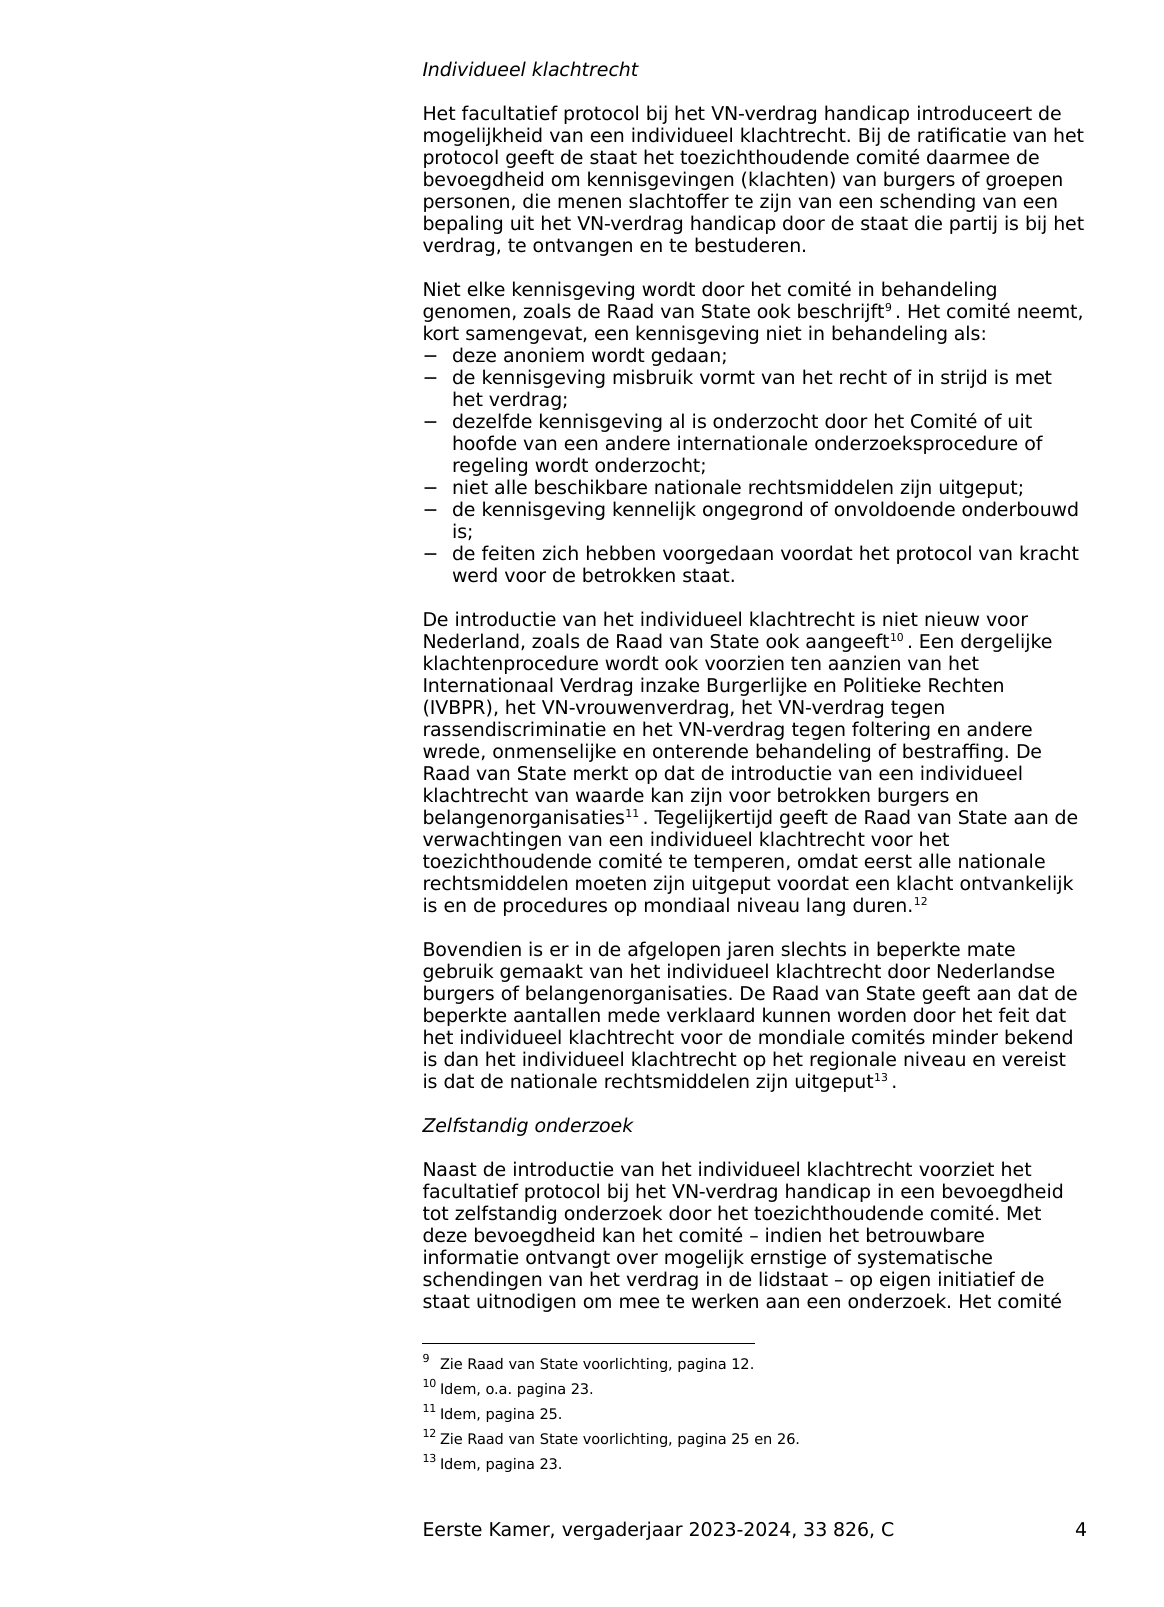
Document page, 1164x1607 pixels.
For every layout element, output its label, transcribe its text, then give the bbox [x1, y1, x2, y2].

text Idem, pagina 25. [422, 1402, 1087, 1424]
text − niet alle beschikbare nationale rechtsmiddelen zijn uitgeput; [422, 477, 1087, 499]
text Zie Raad van State voorlichting, pagina 12. [422, 1352, 1087, 1374]
text Het facultatief protocol bij het VN-verdrag handicap introduceert de mogelijkheid van een individueel klachtrecht. Bij de ratificatie van het protocol geeft de staat het toezichthoudende comité daarmee de bevoegdheid om kennisgevingen (klachten) van burgers of groepen personen, die menen slachtoffer te zijn van een schending van een bepaling uit het VN-verdrag handicap door de staat die partij is bij het verdrag, te ontvangen en te bestuderen. [422, 103, 1087, 257]
text Idem, o.a. pagina 23. [422, 1377, 1087, 1399]
text Naast de introductie van het individueel klachtrecht voorziet het facultatief protocol bij het VN-verdrag handicap in een bevoegdheid tot zelfstandig onderzoek door het toezichthoudende comité. Met deze bevoegdheid kan het comité – indien het betrouwbare informatie ontvangt over mogelijk ernstige of systematische schendingen van het verdrag in de lidstaat – op eigen initiatief de staat uitnodigen om mee te werken aan een onderzoek. Het comité [422, 1159, 1087, 1313]
text Bovendien is er in de afgelopen jaren slechts in beperkte mate gebruik gemaakt van het individueel klachtrecht door Nederlandse burgers of belangenorganisaties. De Raad van State geeft aan dat de beperkte aantallen mede verklaard kunnen worden door het feit dat het individueel klachtrecht voor de mondiale comités minder bekend is dan het individueel klachtrecht op het regionale niveau en vereist is dat de nationale rechtsmiddelen zijn uitgeput. [422, 939, 1087, 1093]
text − de kennisgeving kennelijk ongegrond of onvoldoende onderbouwd is; [422, 499, 1087, 543]
text Idem, pagina 23. [422, 1452, 1087, 1474]
text − de feiten zich hebben voorgedaan voordat het protocol van kracht werd voor de betrokken staat. [422, 543, 1087, 587]
subtitle Individueel klachtrecht [422, 59, 1087, 81]
text − dezelfde kennisgeving al is onderzocht door het Comité of uit hoofde van een andere internationale onderzoeksprocedure of regeling wordt onderzocht; [422, 411, 1087, 477]
text De introductie van het individueel klachtrecht is niet nieuw voor Nederland, zoals de Raad van State ook aangeeft. Een dergelijke klachtenprocedure wordt ook voorzien ten aanzien van het Internationaal Verdrag inzake Burgerlijke en Politieke Rechten (IVBPR), het VN-vrouwenverdrag, het VN-verdrag tegen rassendiscriminatie en het VN-verdrag tegen foltering en andere wrede, onmenselijke en onterende behandeling of bestraffing. De Raad van State merkt op dat de introductie van een individueel klachtrecht van waarde kan zijn voor betrokken burgers en belangenorganisaties. Tegelijkertijd geeft de Raad van State aan de verwachtingen van een individueel klachtrecht voor het toezichthoudende comité te temperen, omdat eerst alle nationale rechtsmiddelen moeten zijn uitgeput voordat een klacht ontvankelijk is en de procedures op mondiaal niveau lang duren. [422, 609, 1087, 917]
text − deze anoniem wordt gedaan; [422, 345, 1087, 367]
text − de kennisgeving misbruik vormt van het recht of in strijd is met het verdrag; [422, 367, 1087, 411]
text Niet elke kennisgeving wordt door het comité in behandeling genomen, zoals de Raad van State ook beschrijft. Het comité neemt, kort samengevat, een kennisgeving niet in behandeling als: [422, 279, 1087, 345]
subtitle Zelfstandig onderzoek [422, 1115, 1087, 1137]
text Zie Raad van State voorlichting, pagina 25 en 26. [422, 1427, 1087, 1449]
